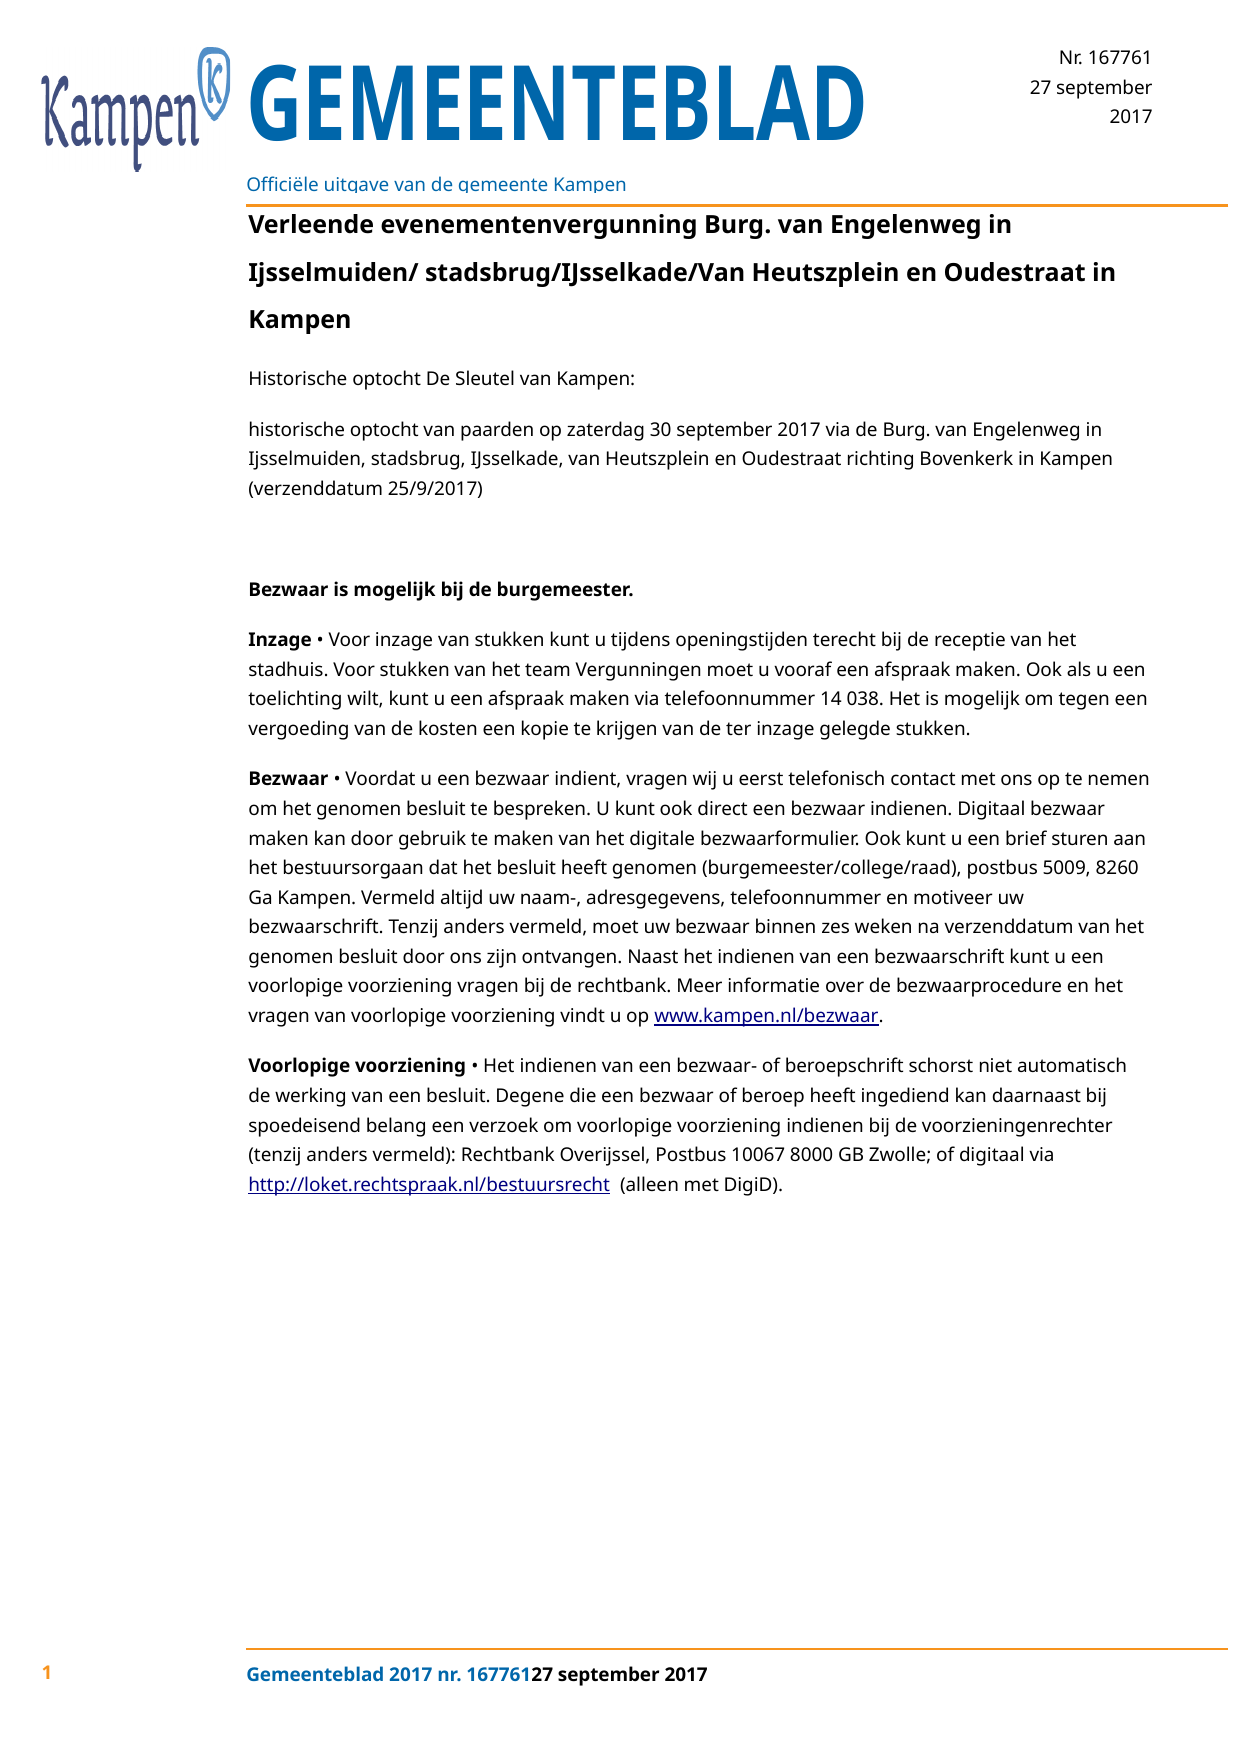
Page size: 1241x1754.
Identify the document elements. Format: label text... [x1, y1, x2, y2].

text Historische optocht De Sleutel van Kampen: [248, 366, 1152, 391]
text Bezwaar • Voordat u een bezwaar indient, vragen wij u eerst telefonisch contact met ons op te nemen om het genomen besluit te bespreken. U kunt ook direct een bezwaar indienen. Digitaal bezwaar maken kan door gebruik te maken van het digitale bezwaarformulier. Ook kunt u een brief sturen aan het bestuursorgaan dat het besluit heeft genomen (burgemeester/college/raad), postbus 5009, 8260 Ga Kampen. Vermeld altijd uw naam-, adresgegevens, telefoonnummer en motiveer uw bezwaarschrift. Tenzij anders vermeld, moet uw bezwaar binnen zes weken na verzenddatum van het genomen besluit door ons zijn ontvangen. Naast het indienen van een bezwaarschrift kunt u een voorlopige voorziening vragen bij de rechtbank. Meer informatie over de bezwaarprocedure en het vragen van voorlopige voorziening vindt u op www.kampen.nl/bezwaar. [248, 766, 1152, 1028]
text Bezwaar is mogelijk bij de burgemeester. [248, 576, 1152, 602]
picture [41, 47, 231, 172]
text Voorlopige voorziening • Het indienen van een bezwaar- of beroepschrift schorst niet automatisch de werking van een besluit. Degene die een bezwaar of beroep heeft ingediend kan daarnaast bij spoedeisend belang een verzoek om voorlopige voorziening indienen bij de voorzieningenrechter (tenzij anders vermeld): Rechtbank Overijssel, Postbus 10067 8000 GB Zwolle; of digitaal via http://loket.rechtspraak.nl/bestuursrecht (alleen met DigiD). [248, 1053, 1152, 1197]
text Verleende evenementenvergunning Burg. van Engelenweg in Ijsselmuiden/ stadsbrug/IJsselkade/Van Heutszplein en Oudestraat in Kampen [248, 207, 1152, 336]
text historische optocht van paarden op zaterdag 30 september 2017 via de Burg. van Engelenweg in Ijsselmuiden, stadsbrug, IJsselkade, van Heutszplein en Oudestraat richting Bovenkerk in Kampen (verzenddatum 25/9/2017) [248, 416, 1152, 501]
text Inzage • Voor inzage van stukken kunt u tijdens openingstijden terecht bij de receptie van het stadhuis. Voor stukken van het team Vergunningen moet u vooraf een afspraak maken. Ook als u een toelichting wilt, kunt u een afspraak maken via telefoonnummer 14 038. Het is mogelijk om tegen een vergoeding van de kosten een kopie te krijgen van de ter inzage gelegde stukken. [248, 626, 1152, 741]
